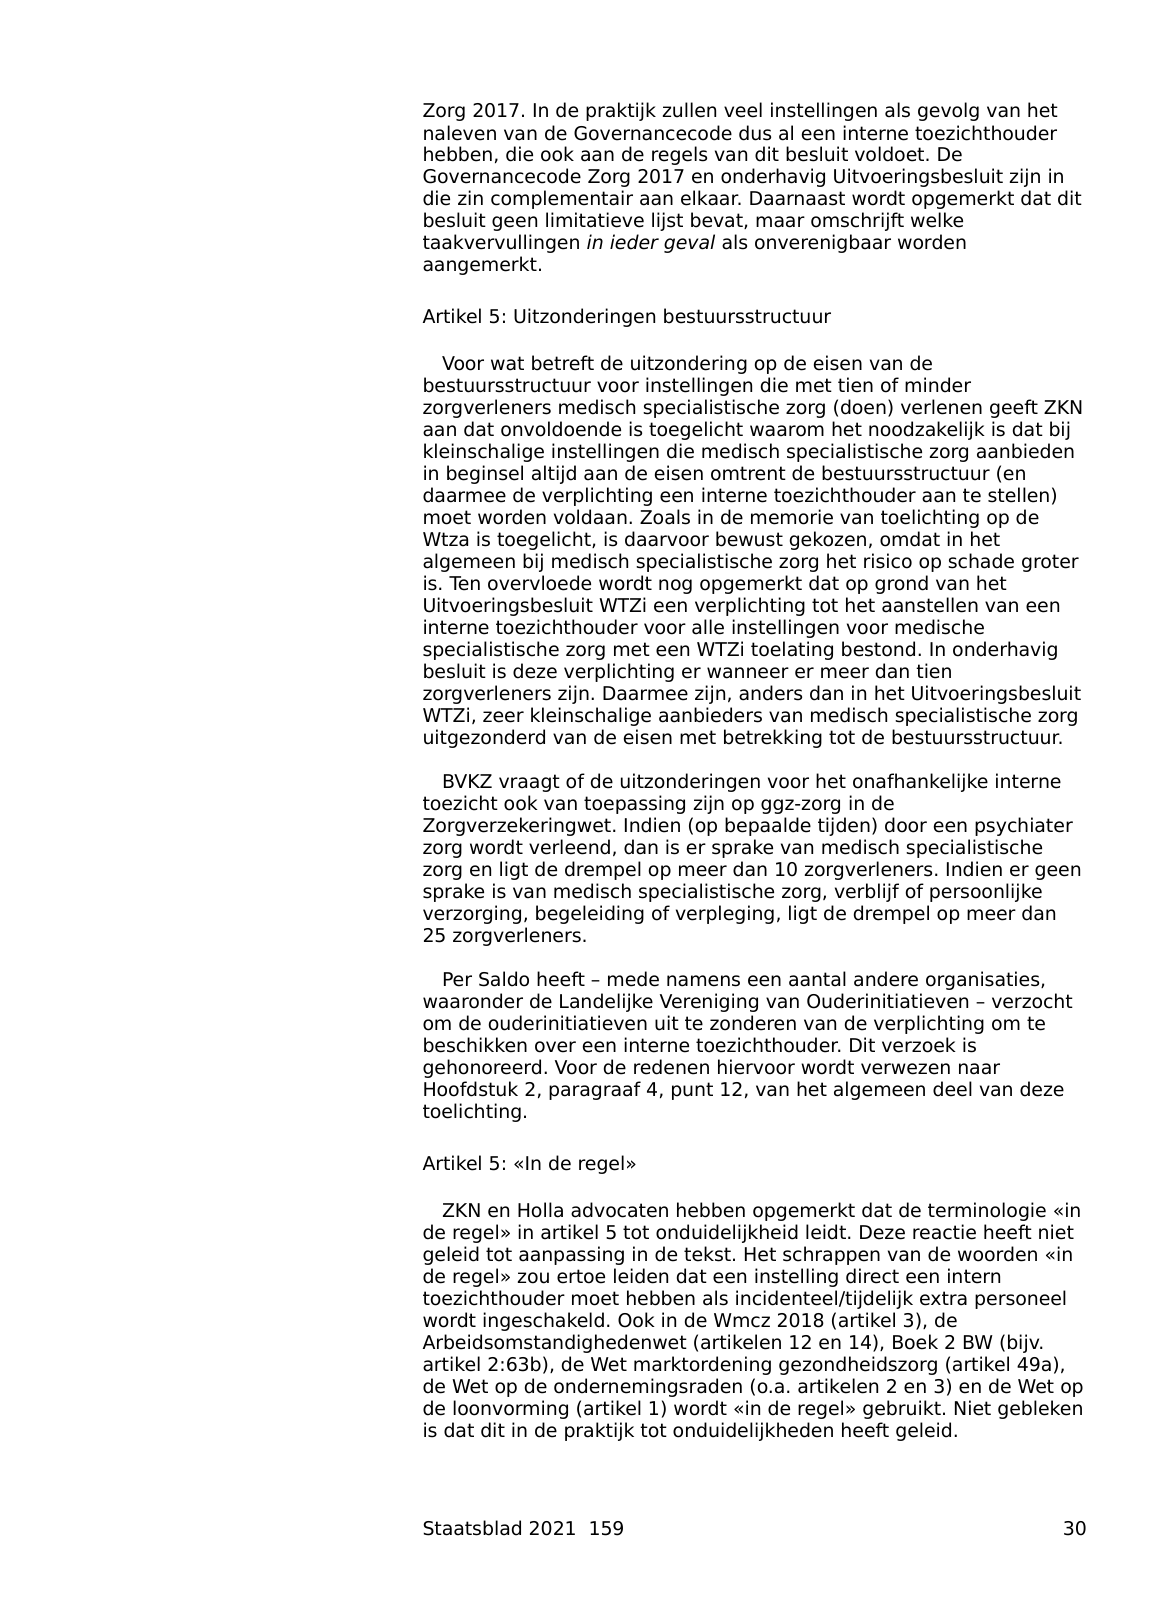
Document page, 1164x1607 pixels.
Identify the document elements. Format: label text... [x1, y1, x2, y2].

text ZKN en Holla advocaten hebben opgemerkt dat de terminologie «in de regel» in artikel 5 tot onduidelijkheid leidt. Deze reactie heeft niet geleid tot aanpassing in de tekst. Het schrappen van de woorden «in de regel» zou ertoe leiden dat een instelling direct een intern toezichthouder moet hebben als incidenteel/tijdelijk extra personeel wordt ingeschakeld. Ook in de Wmcz 2018 (artikel 3), de Arbeidsomstandighedenwet (artikelen 12 en 14), Boek 2 BW (bijv. artikel 2:63b), de Wet marktordening gezondheidszorg (artikel 49a), de Wet op de ondernemingsraden (o.a. artikelen 2 en 3) en de Wet op de loonvorming (artikel 1) wordt «in de regel» gebruikt. Niet gebleken is dat dit in de praktijk tot onduidelijkheden heeft geleid. [422, 1200, 1087, 1442]
text BVKZ vraagt of de uitzonderingen voor het onafhankelijke interne toezicht ook van toepassing zijn op ggz-zorg in de Zorgverzekeringwet. Indien (op bepaalde tijden) door een psychiater zorg wordt verleend, dan is er sprake van medisch specialistische zorg en ligt de drempel op meer dan 10 zorgverleners. Indien er geen sprake is van medisch specialistische zorg, verblijf of persoonlijke verzorging, begeleiding of verpleging, ligt de drempel op meer dan 25 zorgverleners. [422, 771, 1087, 947]
text Per Saldo heeft – mede namens een aantal andere organisaties, waaronder de Landelijke Vereniging van Ouderinitiatieven – verzocht om de ouderinitiatieven uit te zonderen van de verplichting om te beschikken over een interne toezichthouder. Dit verzoek is gehonoreerd. Voor de redenen hiervoor wordt verwezen naar Hoofdstuk 2, paragraaf 4, punt 12, van het algemeen deel van deze toelichting. [422, 969, 1087, 1123]
text Zorg 2017. In de praktijk zullen veel instellingen als gevolg van het naleven van de Governancecode dus al een interne toezichthouder hebben, die ook aan de regels van dit besluit voldoet. De Governancecode Zorg 2017 en onderhavig Uitvoeringsbesluit zijn in die zin complementair aan elkaar. Daarnaast wordt opgemerkt dat dit besluit geen limitatieve lijst bevat, maar omschrijft welke taakvervullingen in ieder geval als onverenigbaar worden aangemerkt. [422, 100, 1087, 276]
text Voor wat betreft de uitzondering op de eisen van de bestuursstructuur voor instellingen die met tien of minder zorgverleners medisch specialistische zorg (doen) verlenen geeft ZKN aan dat onvoldoende is toegelicht waarom het noodzakelijk is dat bij kleinschalige instellingen die medisch specialistische zorg aanbieden in beginsel altijd aan de eisen omtrent de bestuursstructuur (en daarmee de verplichting een interne toezichthouder aan te stellen) moet worden voldaan. Zoals in de memorie van toelichting op de Wtza is toegelicht, is daarvoor bewust gekozen, omdat in het algemeen bij medisch specialistische zorg het risico op schade groter is. Ten overvloede wordt nog opgemerkt dat op grond van het Uitvoeringsbesluit WTZi een verplichting tot het aanstellen van een interne toezichthouder voor alle instellingen voor medische specialistische zorg met een WTZi toelating bestond. In onderhavig besluit is deze verplichting er wanneer er meer dan tien zorgverleners zijn. Daarmee zijn, anders dan in het Uitvoeringsbesluit WTZi, zeer kleinschalige aanbieders van medisch specialistische zorg uitgezonderd van de eisen met betrekking tot de bestuursstructuur. [422, 353, 1087, 749]
subtitle Artikel 5: Uitzonderingen bestuursstructuur [422, 306, 1087, 328]
subtitle Artikel 5: «In de regel» [422, 1153, 1087, 1175]
